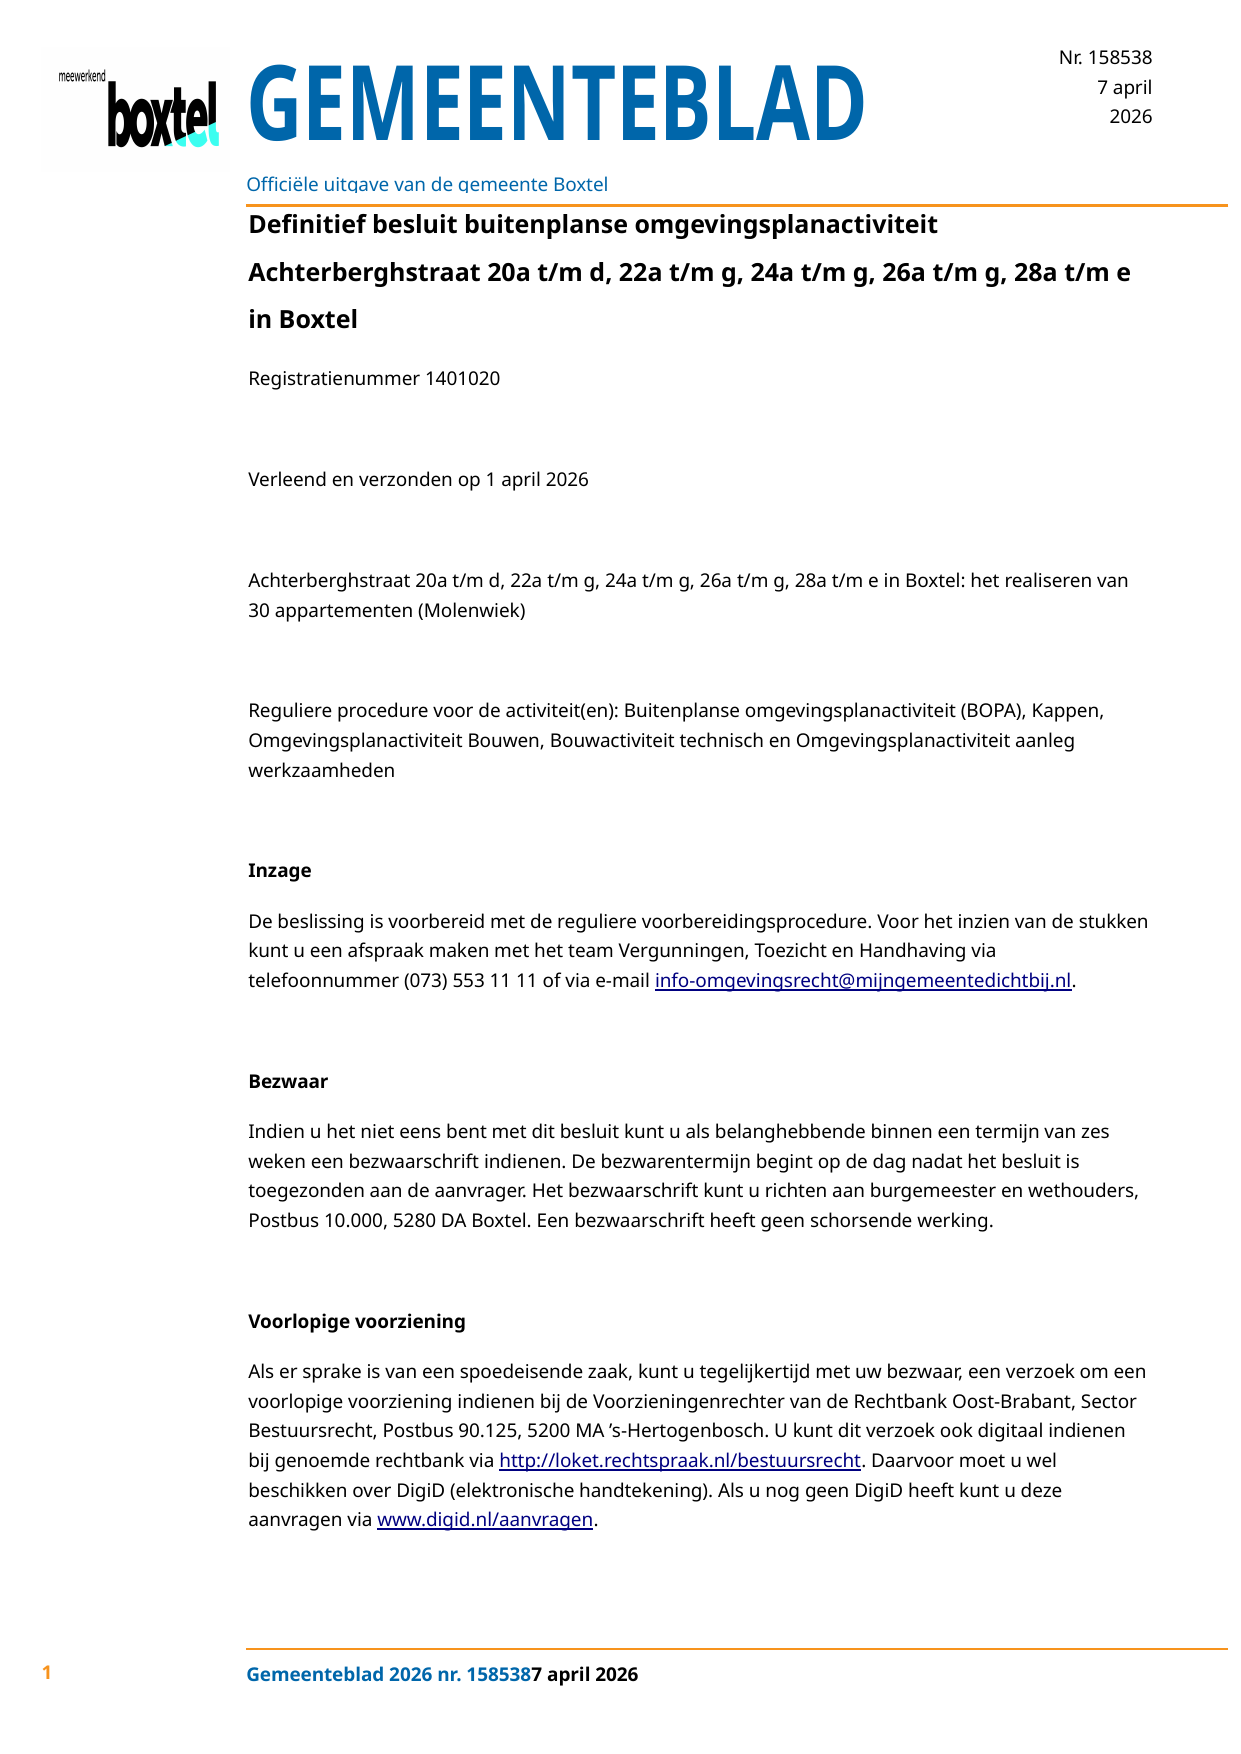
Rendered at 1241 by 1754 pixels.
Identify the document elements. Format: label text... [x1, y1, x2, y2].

text Als er sprake is van een spoedeisende zaak, kunt u tegelijkertijd met uw bezwaar, een verzoek om een voorlopige voorziening indienen bij de Voorzieningenrechter van de Rechtbank Oost-Brabant, Sector Bestuursrecht, Postbus 90.125, 5200 MA ’s-Hertogenbosch. U kunt dit verzoek ook digitaal indienen bij genoemde rechtbank via http://loket.rechtspraak.nl/bestuursrecht. Daarvoor moet u wel beschikken over DigiD (elektronische handtekening). Als u nog geen DigiD heeft kunt u deze aanvragen via www.digid.nl/aanvragen. [248, 1358, 1152, 1532]
picture [41, 47, 231, 172]
text Bezwaar [248, 1068, 1152, 1094]
text Registratienummer 1401020 [248, 366, 1152, 391]
text Voorlopige voorziening [248, 1308, 1152, 1334]
text Indien u het niet eens bent met dit besluit kunt u als belanghebbende binnen een termijn van zes weken een bezwaarschrift indienen. De bezwarentermijn begint op de dag nadat het besluit is toegezonden aan de aanvrager. Het bezwaarschrift kunt u richten aan burgemeester en wethouders, Postbus 10.000, 5280 DA Boxtel. Een bezwaarschrift heeft geen schorsende werking. [248, 1118, 1152, 1233]
text Reguliere procedure voor de activiteit(en): Buitenplanse omgevingsplanactiviteit (BOPA), Kappen, Omgevingsplanactiviteit Bouwen, Bouwactiviteit technisch en Omgevingsplanactiviteit aanleg werkzaamheden [248, 698, 1152, 782]
text Verleend en verzonden op 1 april 2026 [248, 466, 1152, 492]
text Definitief besluit buitenplanse omgevingsplanactiviteit Achterberghstraat 20a t/m d, 22a t/m g, 24a t/m g, 26a t/m g, 28a t/m e in Boxtel [248, 207, 1152, 336]
text Inzage [248, 858, 1152, 883]
text De beslissing is voorbereid met de reguliere voorbereidingsprocedure. Voor het inzien van de stukken kunt u een afspraak maken met het team Vergunningen, Toezicht en Handhaving via telefoonnummer (073) 553 11 11 of via e-mail info-omgevingsrecht@mijngemeentedichtbij.nl. [248, 908, 1152, 993]
text Achterberghstraat 20a t/m d, 22a t/m g, 24a t/m g, 26a t/m g, 28a t/m e in Boxtel: het realiseren van 30 appartementen (Molenwiek) [248, 567, 1152, 622]
